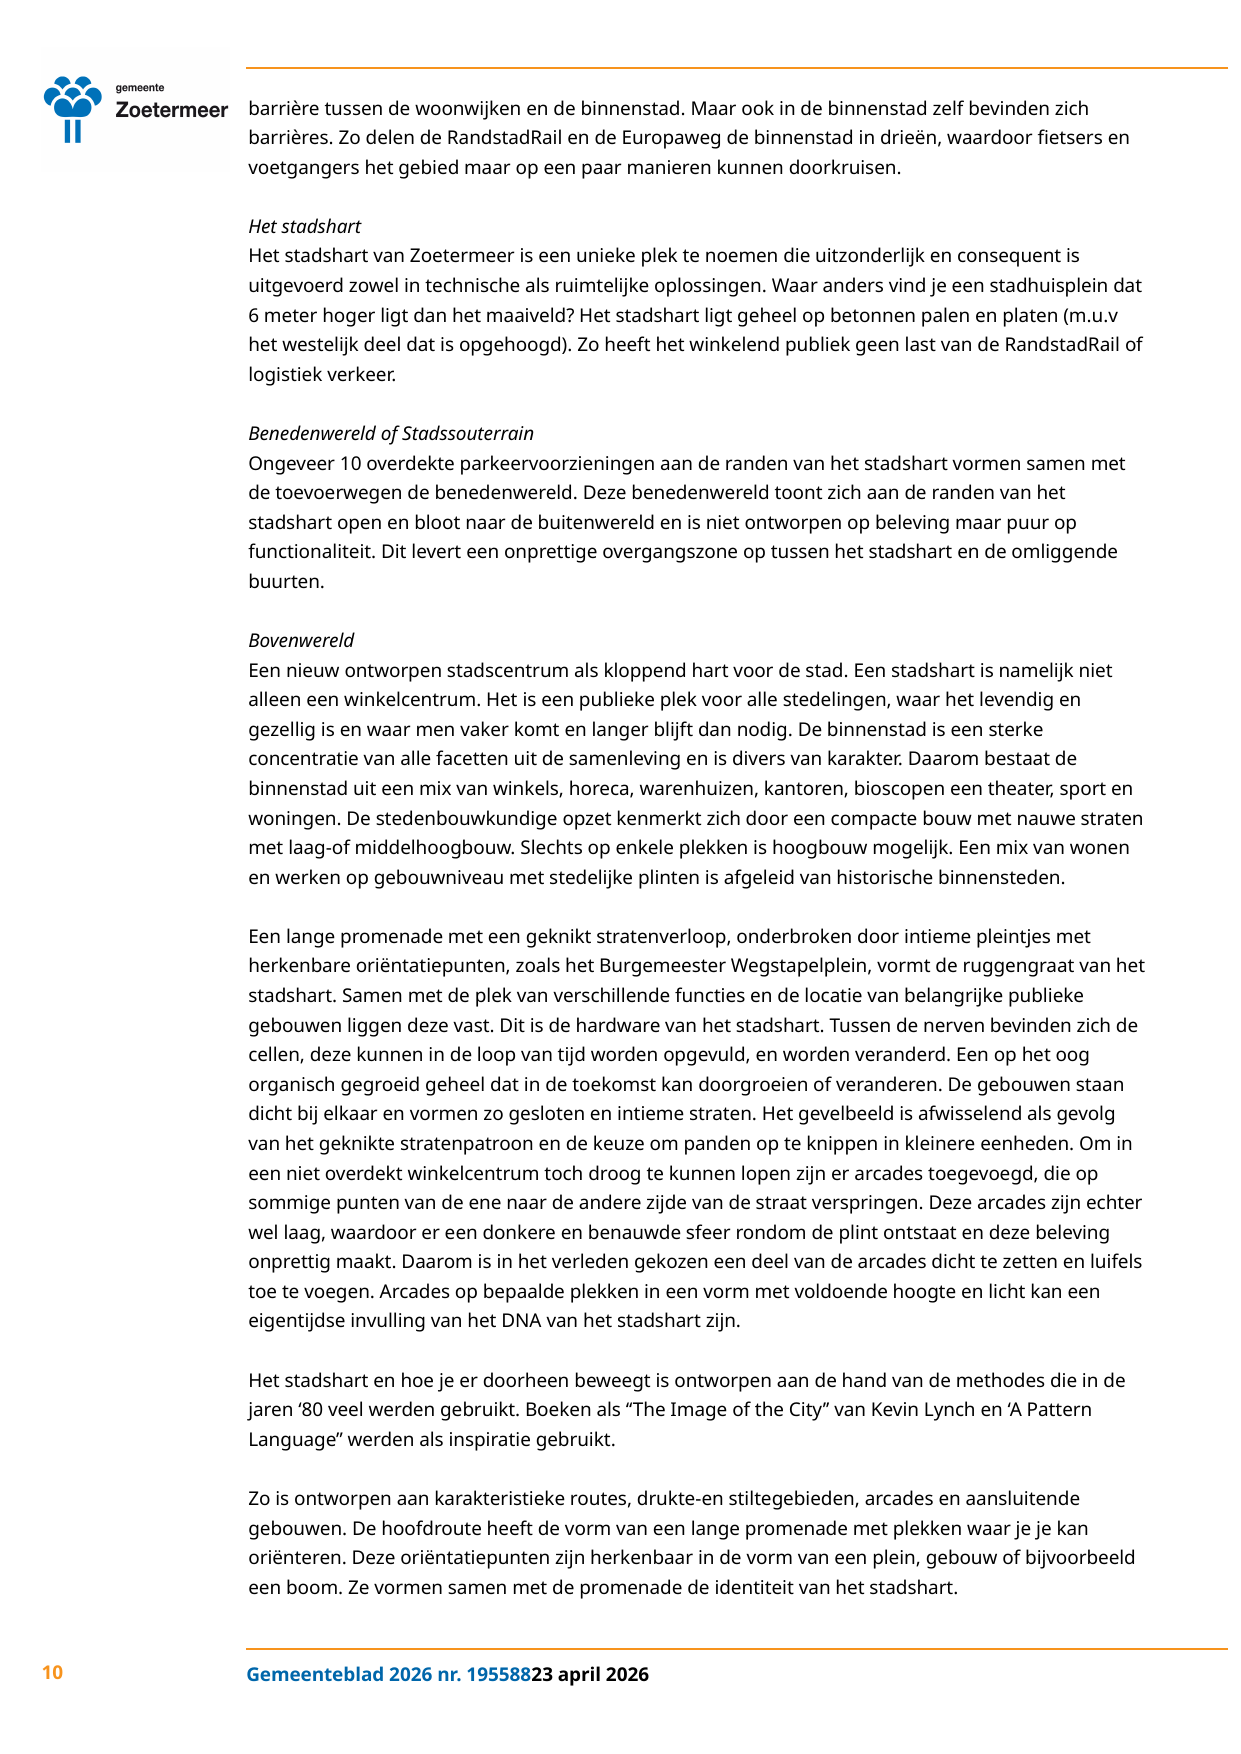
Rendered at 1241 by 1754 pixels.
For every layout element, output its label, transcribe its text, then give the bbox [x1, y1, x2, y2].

text Het stadshart [248, 213, 1152, 239]
text Het stadshart van Zoetermeer is een unieke plek te noemen die uitzonderlijk en consequent is uitgevoerd zowel in technische als ruimtelijke oplossingen. Waar anders vind je een stadhuisplein dat 6 meter hoger ligt dan het maaiveld? Het stadshart ligt geheel op betonnen palen en platen (m.u.v het westelijk deel dat is opgehoogd). Zo heeft het winkelend publiek geen last van de RandstadRail of logistiek verkeer. [248, 243, 1152, 387]
text barrière tussen de woonwijken en de binnenstad. Maar ook in de binnenstad zelf bevinden zich barrières. Zo delen de RandstadRail en de Europaweg de binnenstad in drieën, waardoor fietsers en voetgangers het gebied maar op een paar manieren kunnen doorkruisen. [248, 95, 1152, 180]
picture [41, 47, 231, 172]
text Een nieuw ontworpen stadscentrum als kloppend hart voor de stad. Een stadshart is namelijk niet alleen een winkelcentrum. Het is een publieke plek voor alle stedelingen, waar het levendig en gezellig is en waar men vaker komt en langer blijft dan nodig. De binnenstad is een sterke concentratie van alle facetten uit de samenleving en is divers van karakter. Daarom bestaat de binnenstad uit een mix van winkels, horeca, warenhuizen, kantoren, bioscopen een theater, sport en woningen. De stedenbouwkundige opzet kenmerkt zich door een compacte bouw met nauwe straten met laag-of middelhoogbouw. Slechts op enkele plekken is hoogbouw mogelijk. Een mix van wonen en werken op gebouwniveau met stedelijke plinten is afgeleid van historische binnensteden. [248, 657, 1152, 890]
text Een lange promenade met een geknikt stratenverloop, onderbroken door intieme pleintjes met herkenbare oriëntatiepunten, zoals het Burgemeester Wegstapelplein, vormt de ruggengraat van het stadshart. Samen met de plek van verschillende functies en de locatie van belangrijke publieke gebouwen liggen deze vast. Dit is de hardware van het stadshart. Tussen de nerven bevinden zich de cellen, deze kunnen in de loop van tijd worden opgevuld, en worden veranderd. Een op het oog organisch gegroeid geheel dat in de toekomst kan doorgroeien of veranderen. De gebouwen staan dicht bij elkaar en vormen zo gesloten en intieme straten. Het gevelbeeld is afwisselend als gevolg van het geknikte stratenpatroon en de keuze om panden op te knippen in kleinere eenheden. Om in een niet overdekt winkelcentrum toch droog te kunnen lopen zijn er arcades toegevoegd, die op sommige punten van de ene naar de andere zijde van de straat verspringen. Deze arcades zijn echter wel laag, waardoor er een donkere en benauwde sfeer rondom de plint ontstaat en deze beleving onprettig maakt. Daarom is in het verleden gekozen een deel van de arcades dicht te zetten en luifels toe te voegen. Arcades op bepaalde plekken in een vorm met voldoende hoogte en licht kan een eigentijdse invulling van het DNA van het stadshart zijn. [248, 923, 1152, 1333]
text Benedenwereld of Stadssouterrain [248, 420, 1152, 446]
text Bovenwereld [248, 627, 1152, 653]
text Zo is ontworpen aan karakteristieke routes, drukte-en stiltegebieden, arcades en aansluitende gebouwen. De hoofdroute heeft de vorm van een lange promenade met plekken waar je je kan oriënteren. Deze oriëntatiepunten zijn herkenbaar in de vorm van een plein, gebouw of bijvoorbeeld een boom. Ze vormen samen met de promenade de identiteit van het stadshart. [248, 1485, 1152, 1600]
text Het stadshart en hoe je er doorheen beweegt is ontworpen aan de hand van de methodes die in de jaren ‘80 veel werden gebruikt. Boeken als ‘‘The Image of the City’’ van Kevin Lynch en ‘A Pattern Language’’ werden als inspiratie gebruikt. [248, 1367, 1152, 1452]
text Ongeveer 10 overdekte parkeervoorzieningen aan de randen van het stadshart vormen samen met de toevoerwegen de benedenwereld. Deze benedenwereld toont zich aan de randen van het stadshart open en bloot naar de buitenwereld en is niet ontworpen op beleving maar puur op functionaliteit. Dit levert een onprettige overgangszone op tussen het stadshart en de omliggende buurten. [248, 450, 1152, 594]
